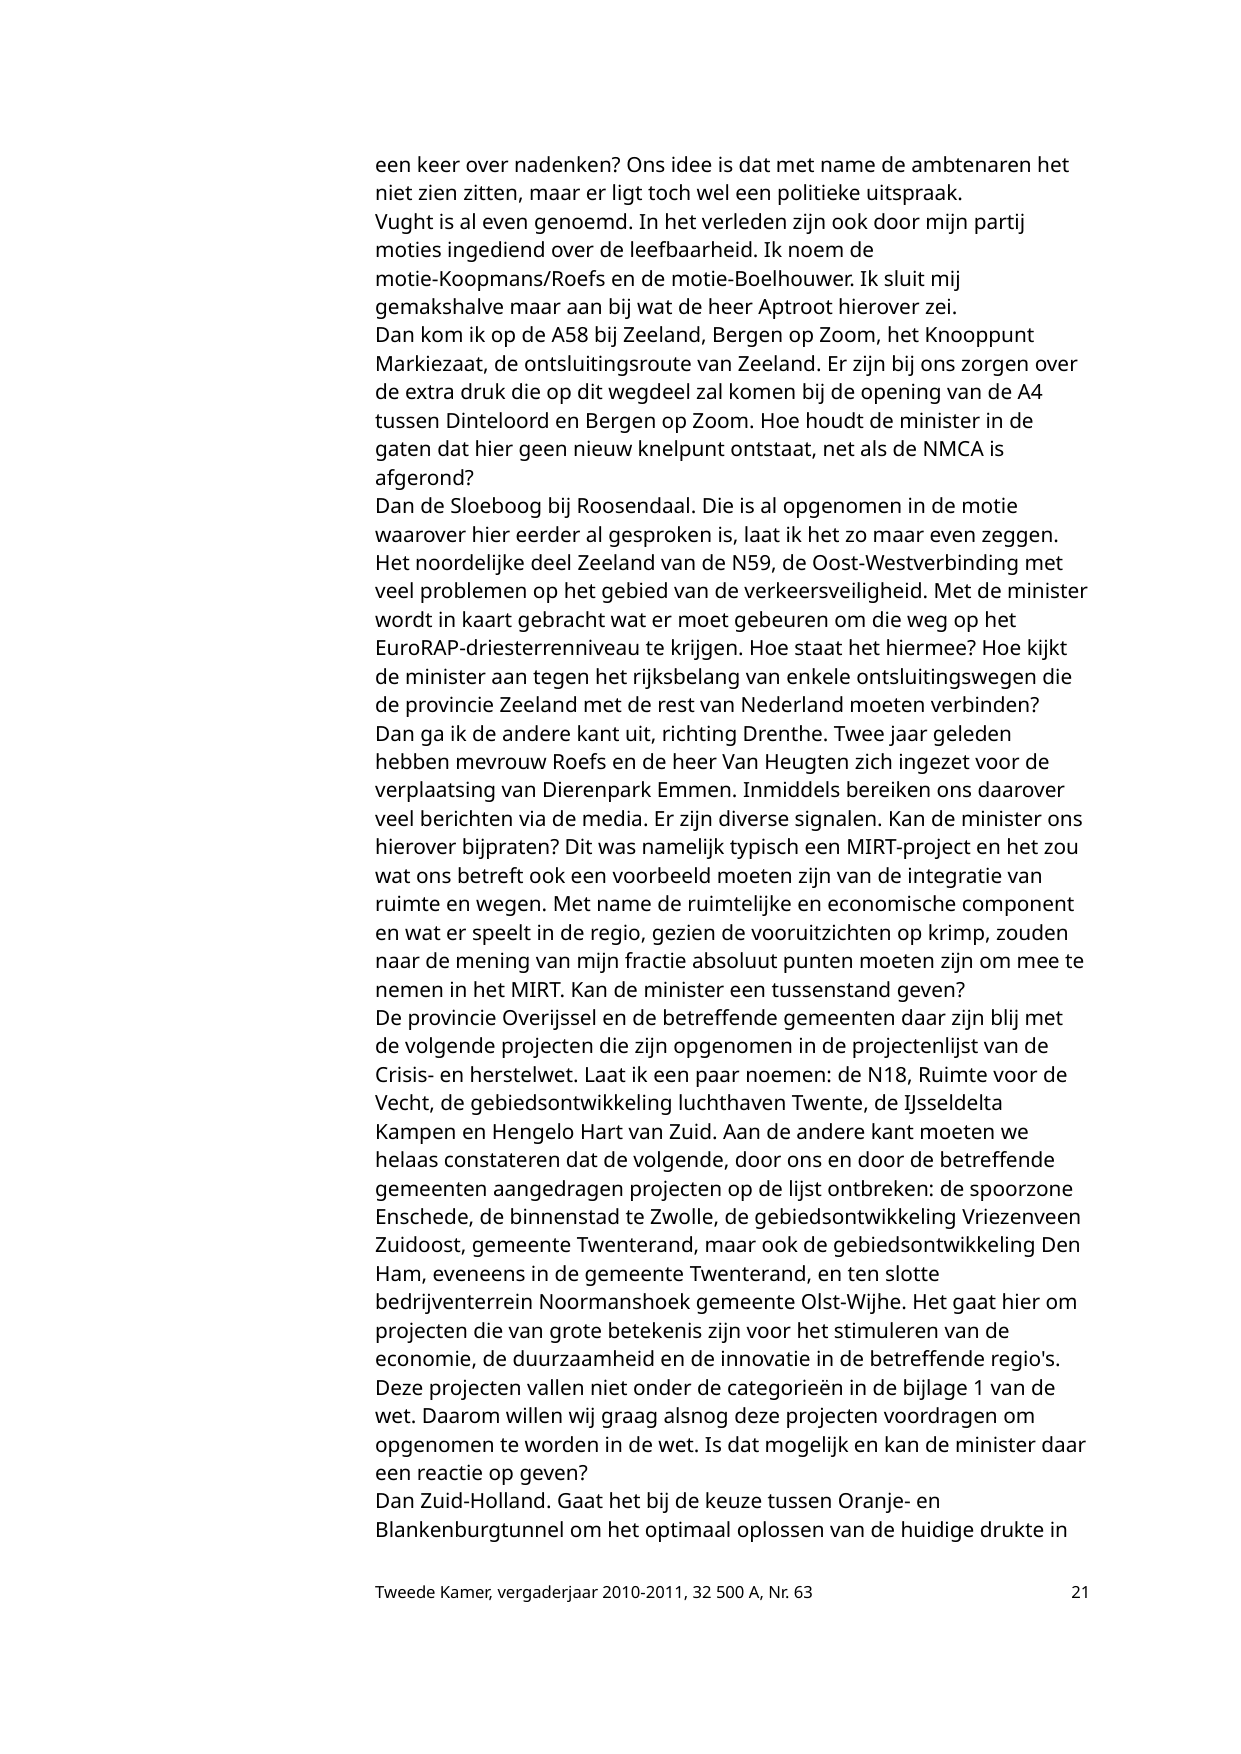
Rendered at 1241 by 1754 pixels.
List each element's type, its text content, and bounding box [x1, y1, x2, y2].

text Dan kom ik op de A58 bij Zeeland, Bergen op Zoom, het Knooppunt Markiezaat, de ontsluitingsroute van Zeeland. Er zijn bij ons zorgen over de extra druk die op dit wegdeel zal komen bij de opening van de A4 tussen Dinteloord en Bergen op Zoom. Hoe houdt de minister in de gaten dat hier geen nieuw knelpunt ontstaat, net als de NMCA is afgerond? [375, 321, 1090, 491]
text een keer over nadenken? Ons idee is dat met name de ambtenaren het niet zien zitten, maar er ligt toch wel een politieke uitspraak. [375, 150, 1090, 207]
text Dan ga ik de andere kant uit, richting Drenthe. Twee jaar geleden hebben mevrouw Roefs en de heer Van Heugten zich ingezet voor de verplaatsing van Dierenpark Emmen. Inmiddels bereiken ons daarover veel berichten via de media. Er zijn diverse signalen. Kan de minister ons hierover bijpraten? Dit was namelijk typisch een MIRT-project en het zou wat ons betreft ook een voorbeeld moeten zijn van de integratie van ruimte en wegen. Met name de ruimtelijke en economische component en wat er speelt in de regio, gezien de vooruitzichten op krimp, zouden naar de mening van mijn fractie absoluut punten moeten zijn om mee te nemen in het MIRT. Kan de minister een tussenstand geven? [375, 719, 1090, 1003]
text De provincie Overijssel en de betreffende gemeenten daar zijn blij met de volgende projecten die zijn opgenomen in de projectenlijst van de Crisis- en herstelwet. Laat ik een paar noemen: de N18, Ruimte voor de Vecht, de gebiedsontwikkeling luchthaven Twente, de IJsseldelta Kampen en Hengelo Hart van Zuid. Aan de andere kant moeten we helaas constateren dat de volgende, door ons en door de betreffende gemeenten aangedragen projecten op de lijst ontbreken: de spoorzone Enschede, de binnenstad te Zwolle, de gebiedsontwikkeling Vriezenveen Zuidoost, gemeente Twenterand, maar ook de gebiedsontwikkeling Den Ham, eveneens in de gemeente Twenterand, en ten slotte bedrijventerrein Noormanshoek gemeente Olst-Wijhe. Het gaat hier om projecten die van grote betekenis zijn voor het stimuleren van de economie, de duurzaamheid en de innovatie in de betreffende regio's. Deze projecten vallen niet onder de categorieën in de bijlage 1 van de wet. Daarom willen wij graag alsnog deze projecten voordragen om opgenomen te worden in de wet. Is dat mogelijk en kan de minister daar een reactie op geven? [375, 1003, 1090, 1487]
text Het noordelijke deel Zeeland van de N59, de Oost-Westverbinding met veel problemen op het gebied van de verkeersveiligheid. Met de minister wordt in kaart gebracht wat er moet gebeuren om die weg op het EuroRAP-driesterrenniveau te krijgen. Hoe staat het hiermee? Hoe kijkt de minister aan tegen het rijksbelang van enkele ontsluitingswegen die de provincie Zeeland met de rest van Nederland moeten verbinden? [375, 548, 1090, 719]
text Dan Zuid-Holland. Gaat het bij de keuze tussen Oranje- en Blankenburgtunnel om het optimaal oplossen van de huidige drukte in [375, 1487, 1090, 1543]
text Vught is al even genoemd. In het verleden zijn ook door mijn partij moties ingediend over de leefbaarheid. Ik noem de motie-Koopmans/Roefs en de motie-Boelhouwer. Ik sluit mij gemakshalve maar aan bij wat de heer Aptroot hierover zei. [375, 207, 1090, 321]
text Dan de Sloeboog bij Roosendaal. Die is al opgenomen in de motie waarover hier eerder al gesproken is, laat ik het zo maar even zeggen. [375, 491, 1090, 548]
